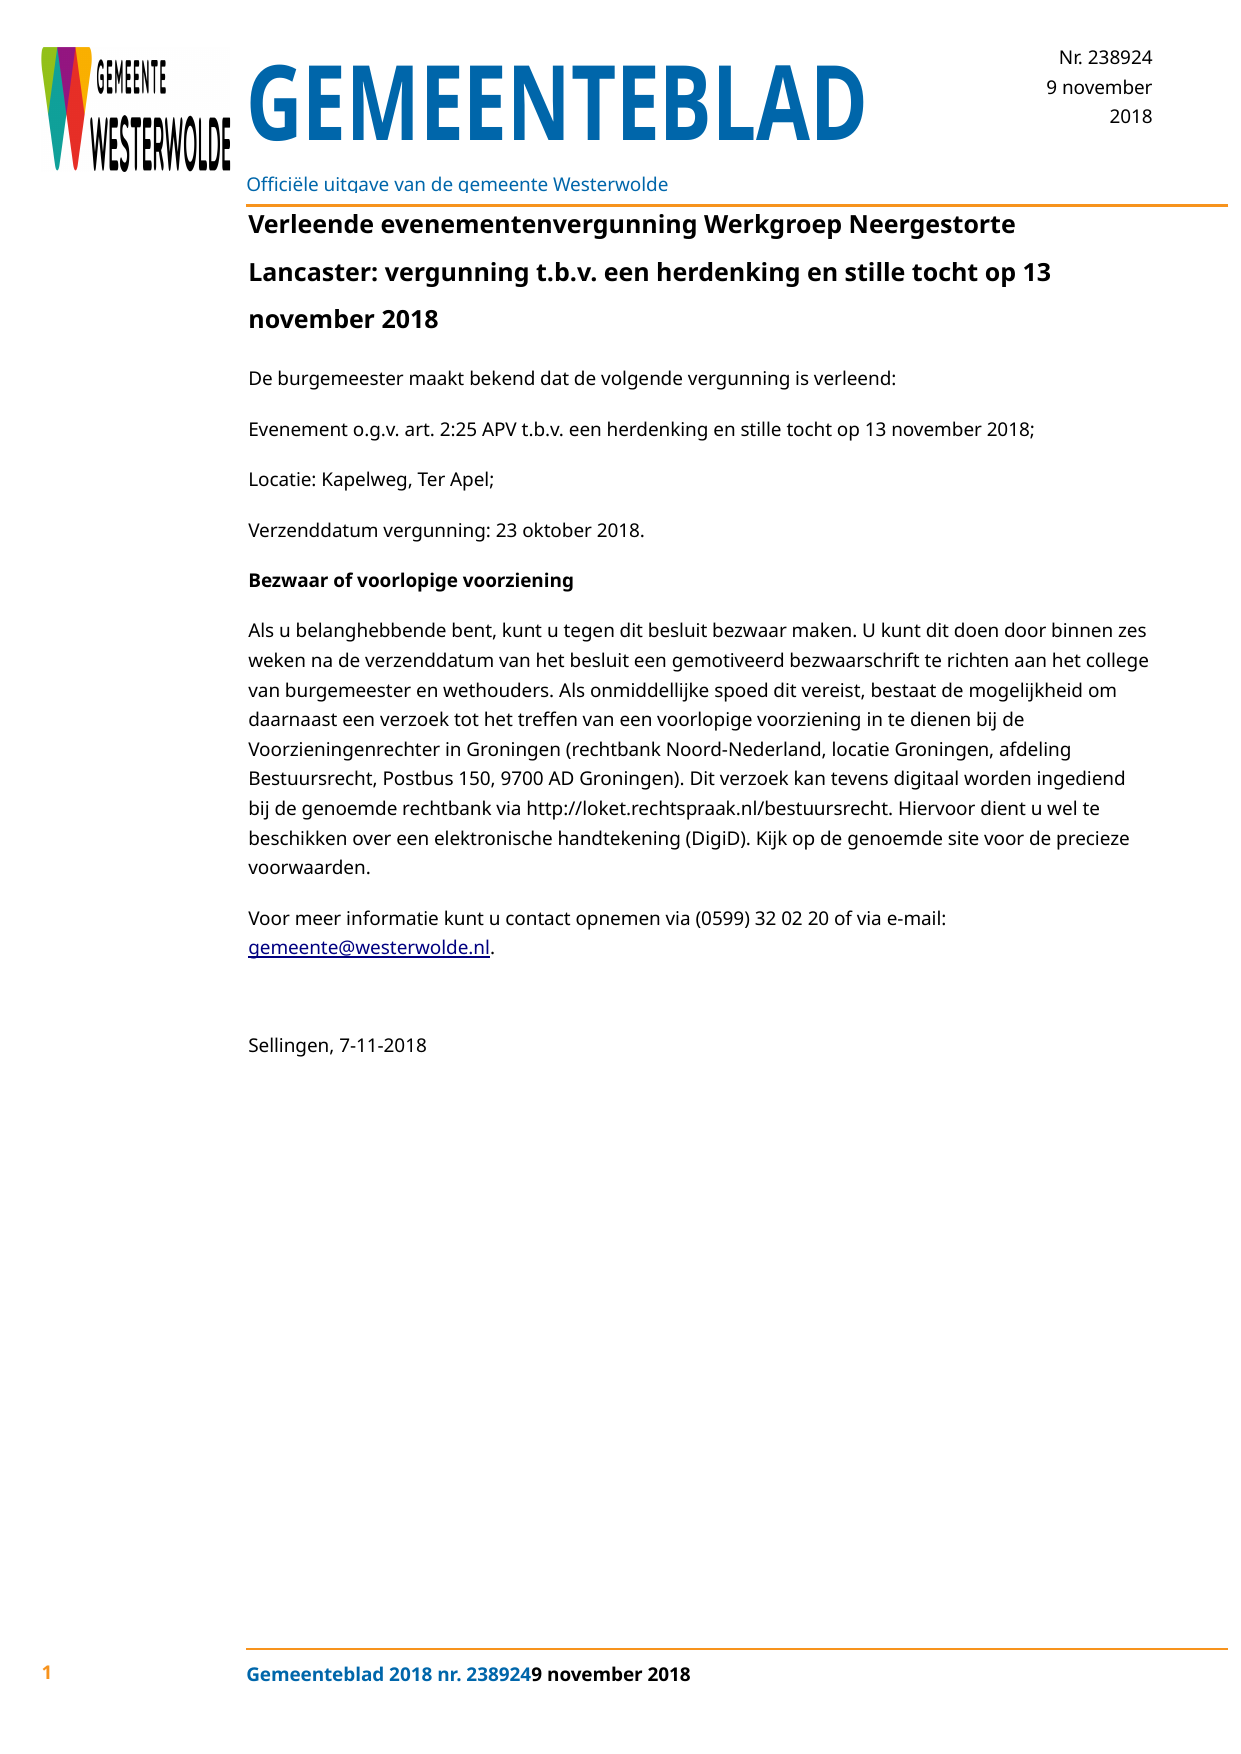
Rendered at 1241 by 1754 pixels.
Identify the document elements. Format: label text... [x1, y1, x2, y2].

text De burgemeester maakt bekend dat de volgende vergunning is verleend: [248, 366, 1152, 391]
picture [41, 47, 231, 172]
text Bezwaar of voorlopige voorziening [248, 567, 1152, 593]
text Verleende evenementenvergunning Werkgroep Neergestorte Lancaster: vergunning t.b.v. een herdenking en stille tocht op 13 november 2018 [248, 207, 1152, 336]
text Sellingen, 7-11-2018 [248, 1032, 1152, 1058]
text Als u belanghebbende bent, kunt u tegen dit besluit bezwaar maken. U kunt dit doen door binnen zes weken na de verzenddatum van het besluit een gemotiveerd bezwaarschrift te richten aan het college van burgemeester en wethouders. Als onmiddellijke spoed dit vereist, bestaat de mogelijkheid om daarnaast een verzoek tot het treffen van een voorlopige voorziening in te dienen bij de Voorzieningenrechter in Groningen (rechtbank Noord-Nederland, locatie Groningen, afdeling Bestuursrecht, Postbus 150, 9700 AD Groningen). Dit verzoek kan tevens digitaal worden ingediend bij de genoemde rechtbank via http://loket.rechtspraak.nl/bestuursrecht. Hiervoor dient u wel te beschikken over een elektronische handtekening (DigiD). Kijk op de genoemde site voor de precieze voorwaarden. [248, 618, 1152, 880]
text Evenement o.g.v. art. 2:25 APV t.b.v. een herdenking en stille tocht op 13 november 2018; [248, 416, 1152, 442]
text Verzenddatum vergunning: 23 oktober 2018. [248, 517, 1152, 542]
text Voor meer informatie kunt u contact opnemen via (0599) 32 02 20 of via e-mail: gemeente@westerwolde.nl. [248, 905, 1152, 960]
text Locatie: Kapelweg, Ter Apel; [248, 466, 1152, 492]
